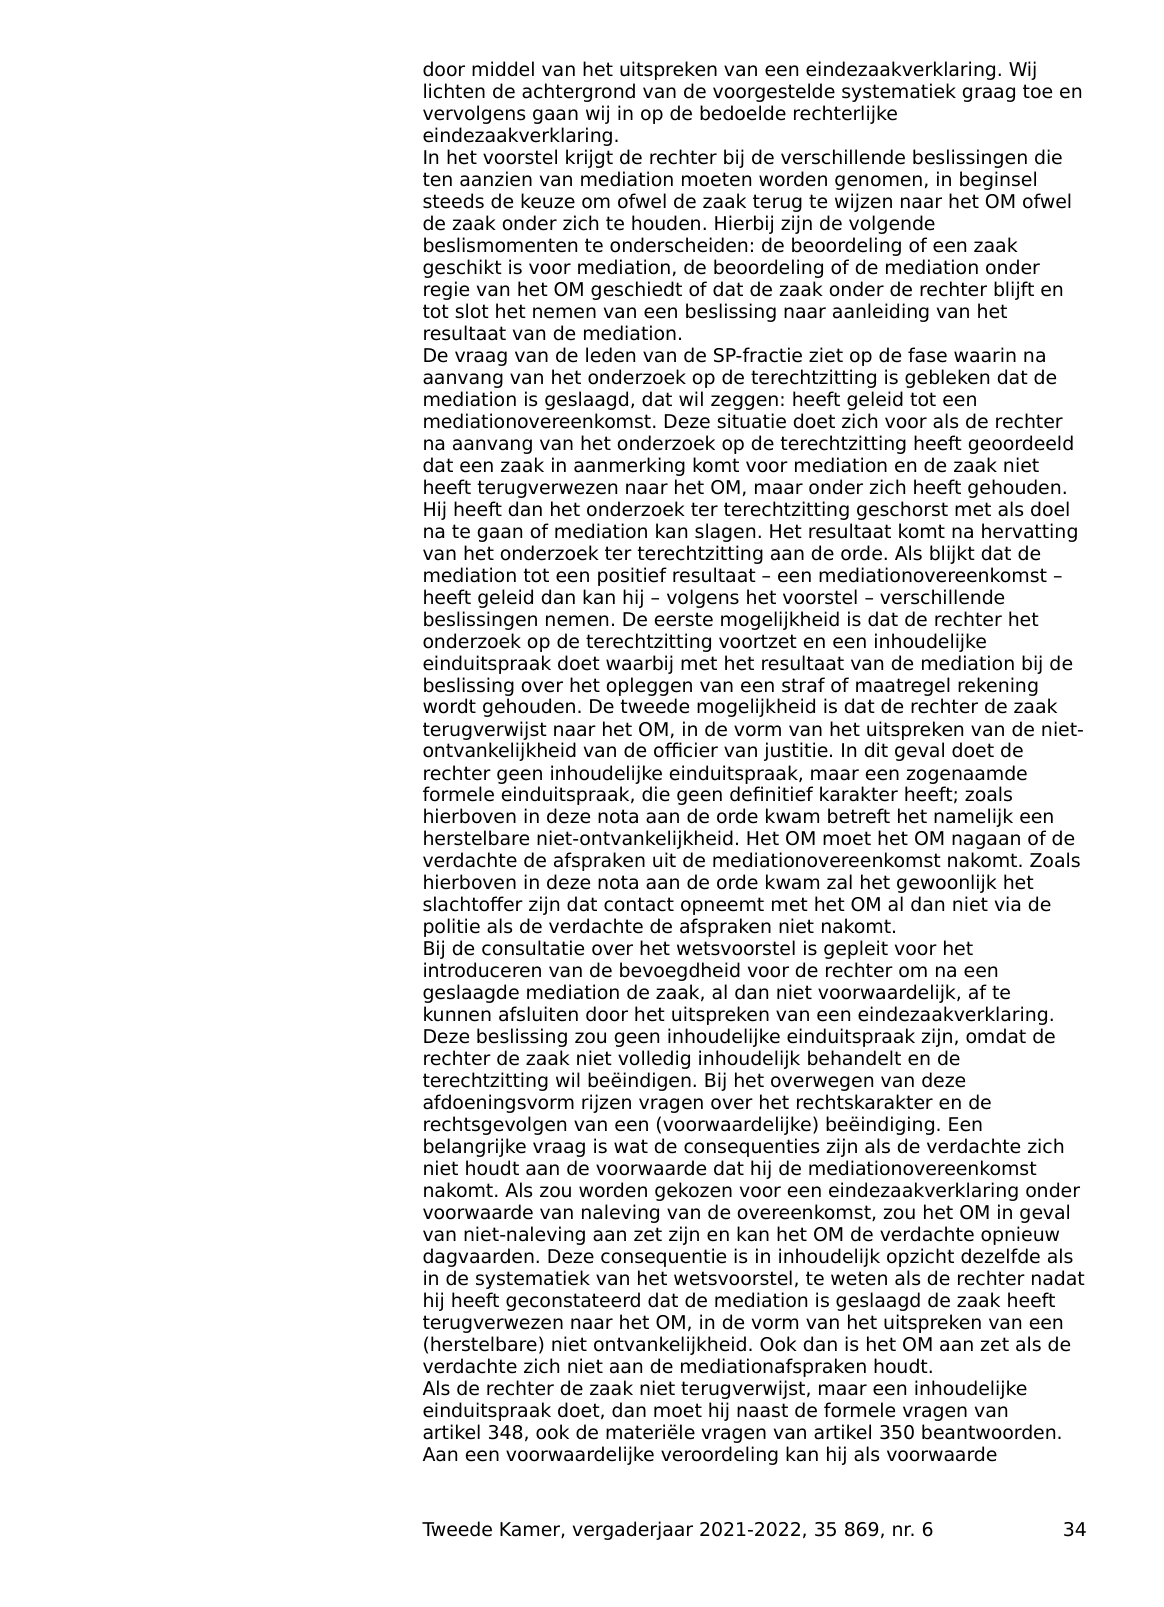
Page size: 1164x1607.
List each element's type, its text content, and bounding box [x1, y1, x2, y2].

text Als de rechter de zaak niet terugverwijst, maar een inhoudelijke einduitspraak doet, dan moet hij naast de formele vragen van artikel 348, ook de materiële vragen van artikel 350 beantwoorden. Aan een voorwaardelijke veroordeling kan hij als voorwaarde [422, 1378, 1087, 1466]
text De vraag van de leden van de SP-fractie ziet op de fase waarin na aanvang van het onderzoek op de terechtzitting is gebleken dat de mediation is geslaagd, dat wil zeggen: heeft geleid tot een mediationovereenkomst. Deze situatie doet zich voor als de rechter na aanvang van het onderzoek op de terechtzitting heeft geoordeeld dat een zaak in aanmerking komt voor mediation en de zaak niet heeft terugverwezen naar het OM, maar onder zich heeft gehouden. Hij heeft dan het onderzoek ter terechtzitting geschorst met als doel na te gaan of mediation kan slagen. Het resultaat komt na hervatting van het onderzoek ter terechtzitting aan de orde. Als blijkt dat de mediation tot een positief resultaat – een mediationovereenkomst – heeft geleid dan kan hij – volgens het voorstel – verschillende beslissingen nemen. De eerste mogelijkheid is dat de rechter het onderzoek op de terechtzitting voortzet en een inhoudelijke einduitspraak doet waarbij met het resultaat van de mediation bij de beslissing over het opleggen van een straf of maatregel rekening wordt gehouden. De tweede mogelijkheid is dat de rechter de zaak terugverwijst naar het OM, in de vorm van het uitspreken van de niet-ontvankelijkheid van de officier van justitie. In dit geval doet de rechter geen inhoudelijke einduitspraak, maar een zogenaamde formele einduitspraak, die geen definitief karakter heeft; zoals hierboven in deze nota aan de orde kwam betreft het namelijk een herstelbare niet-ontvankelijkheid. Het OM moet het OM nagaan of de verdachte de afspraken uit de mediationovereenkomst nakomt. Zoals hierboven in deze nota aan de orde kwam zal het gewoonlijk het slachtoffer zijn dat contact opneemt met het OM al dan niet via de politie als de verdachte de afspraken niet nakomt. [422, 345, 1087, 938]
text door middel van het uitspreken van een eindezaakverklaring. Wij lichten de achtergrond van de voorgestelde systematiek graag toe en vervolgens gaan wij in op de bedoelde rechterlijke eindezaakverklaring. [422, 59, 1087, 147]
text In het voorstel krijgt de rechter bij de verschillende beslissingen die ten aanzien van mediation moeten worden genomen, in beginsel steeds de keuze om ofwel de zaak terug te wijzen naar het OM ofwel de zaak onder zich te houden. Hierbij zijn de volgende beslismomenten te onderscheiden: de beoordeling of een zaak geschikt is voor mediation, de beoordeling of de mediation onder regie van het OM geschiedt of dat de zaak onder de rechter blijft en tot slot het nemen van een beslissing naar aanleiding van het resultaat van de mediation. [422, 147, 1087, 345]
text Bij de consultatie over het wetsvoorstel is gepleit voor het introduceren van de bevoegdheid voor de rechter om na een geslaagde mediation de zaak, al dan niet voorwaardelijk, af te kunnen afsluiten door het uitspreken van een eindezaakverklaring. Deze beslissing zou geen inhoudelijke einduitspraak zijn, omdat de rechter de zaak niet volledig inhoudelijk behandelt en de terechtzitting wil beëindigen. Bij het overwegen van deze afdoeningsvorm rijzen vragen over het rechtskarakter en de rechtsgevolgen van een (voorwaardelijke) beëindiging. Een belangrijke vraag is wat de consequenties zijn als de verdachte zich niet houdt aan de voorwaarde dat hij de mediationovereenkomst nakomt. Als zou worden gekozen voor een eindezaakverklaring onder voorwaarde van naleving van de overeenkomst, zou het OM in geval van niet-naleving aan zet zijn en kan het OM de verdachte opnieuw dagvaarden. Deze consequentie is in inhoudelijk opzicht dezelfde als in de systematiek van het wetsvoorstel, te weten als de rechter nadat hij heeft geconstateerd dat de mediation is geslaagd de zaak heeft terugverwezen naar het OM, in de vorm van het uitspreken van een (herstelbare) niet ontvankelijkheid. Ook dan is het OM aan zet als de verdachte zich niet aan de mediationafspraken houdt. [422, 938, 1087, 1378]
